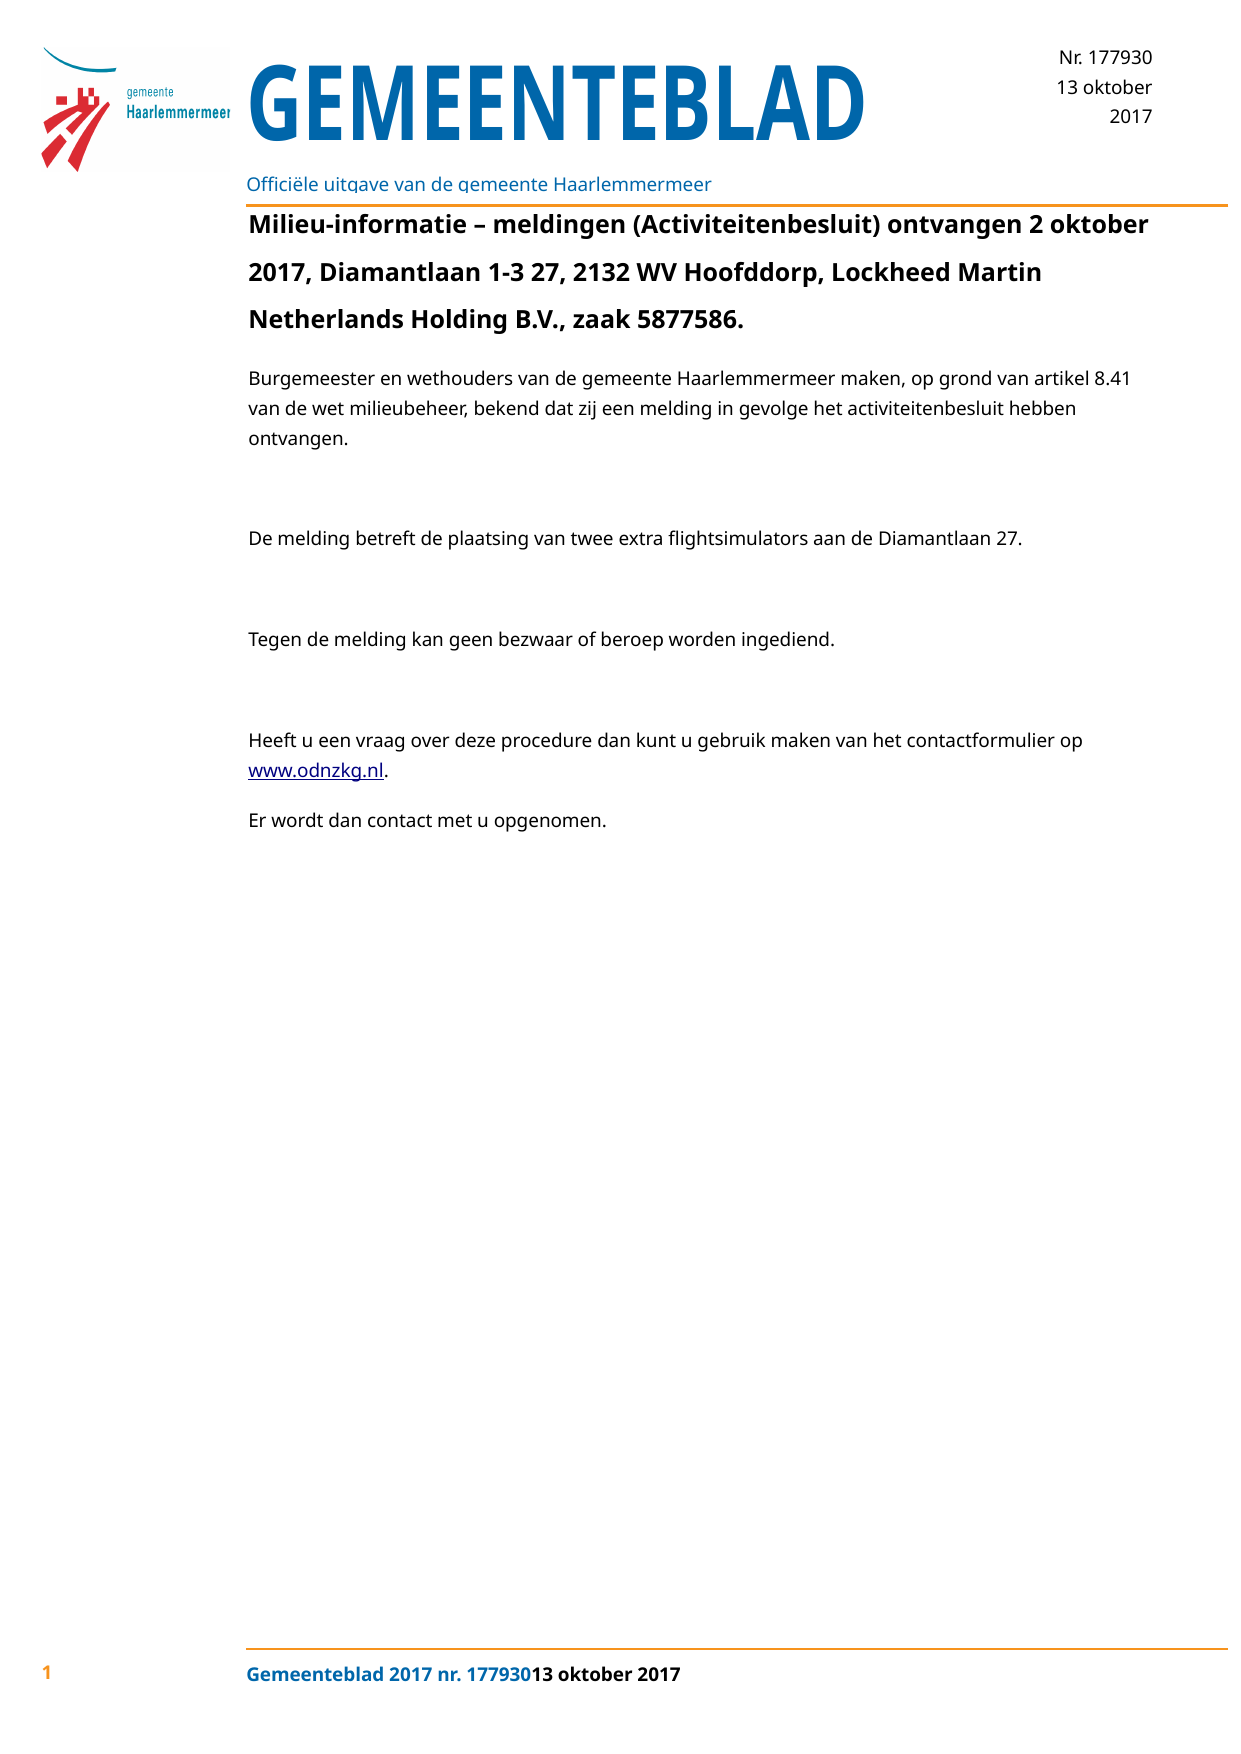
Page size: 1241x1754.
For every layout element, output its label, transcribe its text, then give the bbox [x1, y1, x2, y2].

text Burgemeester en wethouders van de gemeente Haarlemmermeer maken, op grond van artikel 8.41 van de wet milieubeheer, bekend dat zij een melding in gevolge het activiteitenbesluit hebben ontvangen. [248, 366, 1152, 450]
text Heeft u een vraag over deze procedure dan kunt u gebruik maken van het contactformulier op www.odnzkg.nl. [248, 727, 1152, 782]
text Tegen de melding kan geen bezwaar of beroep worden ingediend. [248, 626, 1152, 652]
text De melding betreft de plaatsing van twee extra flightsimulators aan de Diamantlaan 27. [248, 526, 1152, 551]
picture [41, 47, 231, 172]
text Milieu-informatie – meldingen (Activiteitenbesluit) ontvangen 2 oktober 2017, Diamantlaan 1-3 27, 2132 WV Hoofddorp, Lockheed Martin Netherlands Holding B.V., zaak 5877586. [248, 207, 1152, 336]
text Er wordt dan contact met u opgenomen. [248, 807, 1152, 833]
